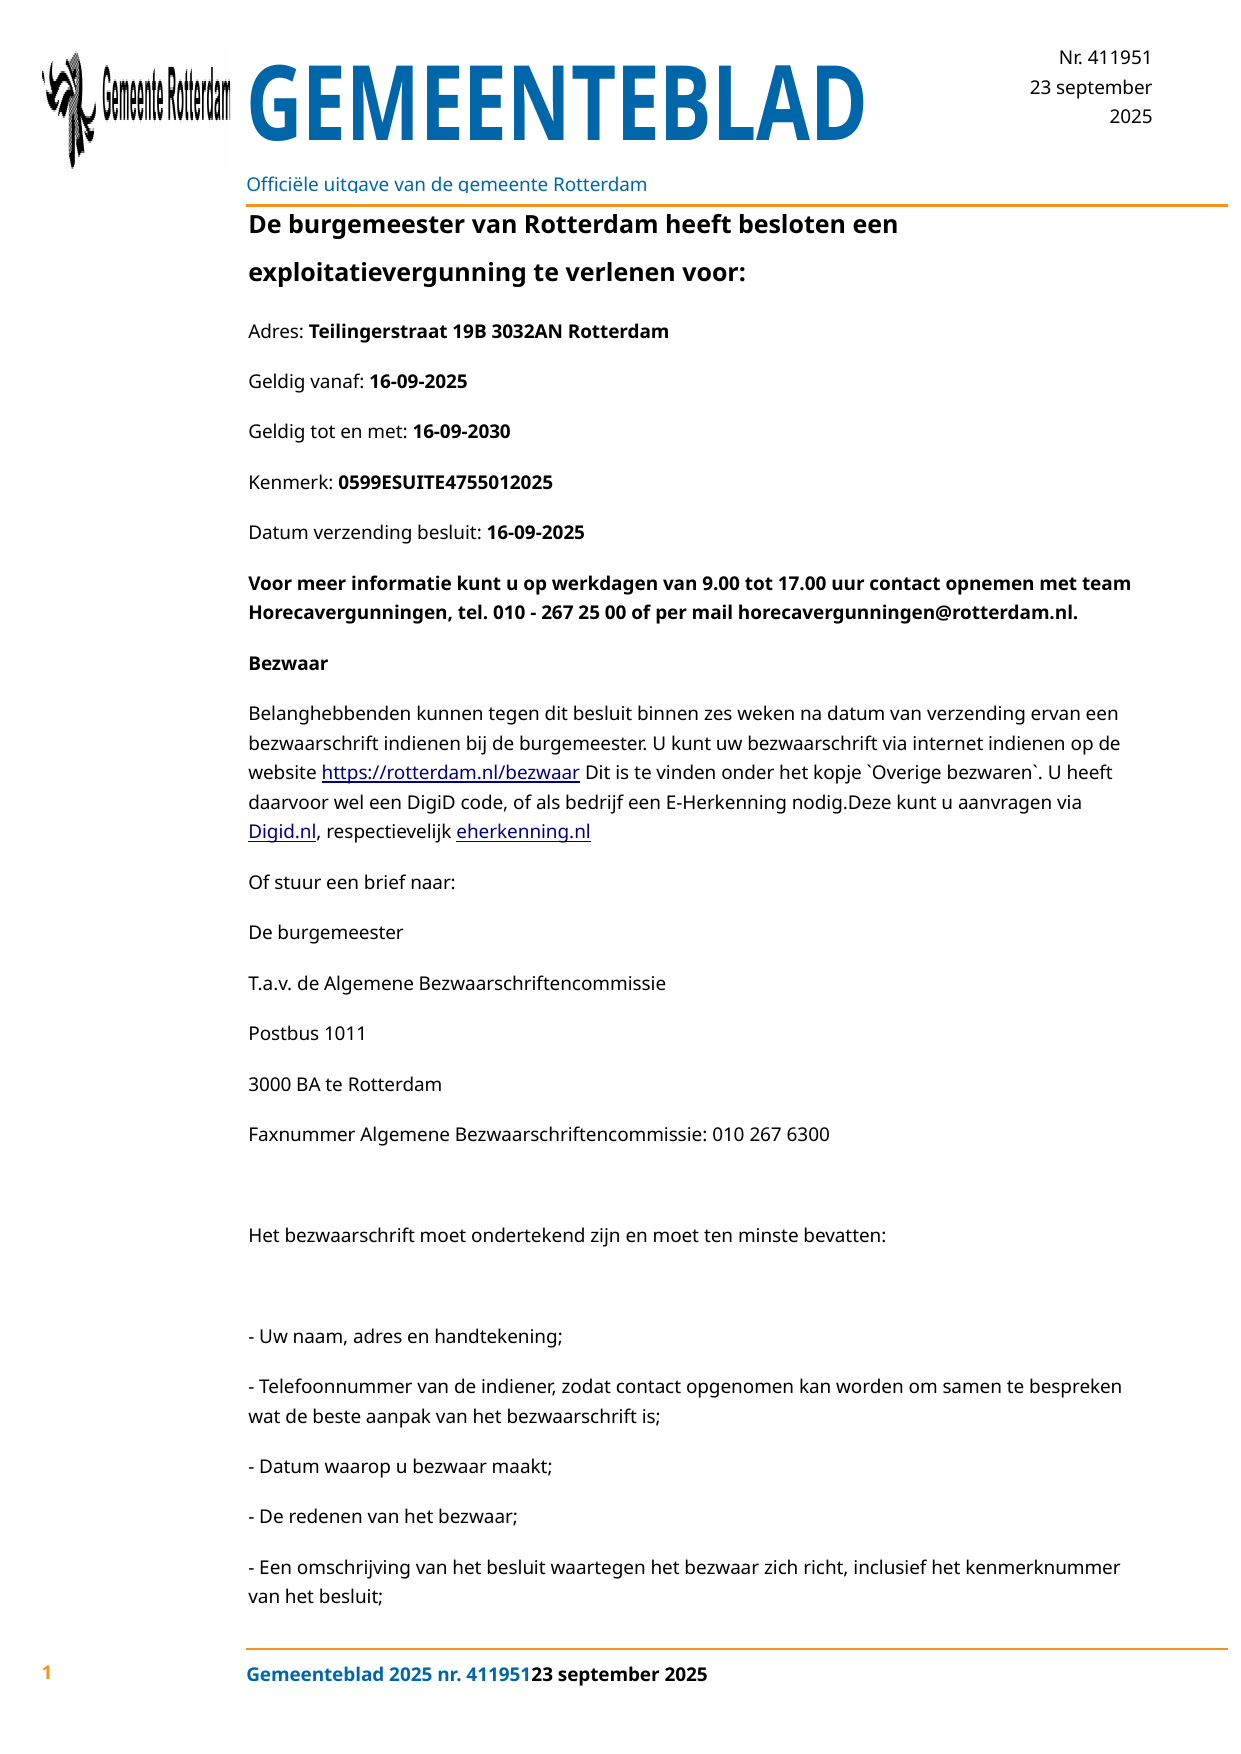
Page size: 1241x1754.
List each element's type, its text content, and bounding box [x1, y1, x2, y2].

text Faxnummer Algemene Bezwaarschriftencommissie: 010 267 6300 [248, 1121, 1152, 1147]
picture [41, 47, 231, 172]
text - Uw naam, adres en handtekening; [248, 1323, 1152, 1349]
text Bezwaar [248, 650, 1152, 676]
text Geldig vanaf: 16-09-2025 [248, 368, 1152, 394]
text De burgemeester van Rotterdam heeft besloten een exploitatievergunning te verlenen voor: [248, 207, 1152, 288]
text - Datum waarop u bezwaar maakt; [248, 1453, 1152, 1479]
text - De redenen van het bezwaar; [248, 1504, 1152, 1529]
text - Telefoonnummer van de indiener, zodat contact opgenomen kan worden om samen te bespreken wat de beste aanpak van het bezwaarschrift is; [248, 1373, 1152, 1429]
text Het bezwaarschrift moet ondertekend zijn en moet ten minste bevatten: [248, 1222, 1152, 1248]
text Geldig tot en met: 16-09-2030 [248, 419, 1152, 444]
text De burgemeester [248, 919, 1152, 945]
text Belanghebbenden kunnen tegen dit besluit binnen zes weken na datum van verzending ervan een bezwaarschrift indienen bij de burgemeester. U kunt uw bezwaarschrift via internet indienen op de website https://rotterdam.nl/bezwaar Dit is te vinden onder het kopje `Overige bezwaren`. U heeft daarvoor wel een DigiD code, of als bedrijf een E-Herkenning nodig.Deze kunt u aanvragen via Digid.nl, respectievelijk eherkenning.nl [248, 700, 1152, 844]
text Postbus 1011 [248, 1020, 1152, 1046]
text 3000 BA te Rotterdam [248, 1071, 1152, 1097]
text Kenmerk: 0599ESUITE4755012025 [248, 469, 1152, 495]
text T.a.v. de Algemene Bezwaarschriftencommissie [248, 970, 1152, 996]
text Adres: Teilingerstraat 19B 3032AN Rotterdam [248, 318, 1152, 344]
text Of stuur een brief naar: [248, 869, 1152, 895]
text - Een omschrijving van het besluit waartegen het bezwaar zich richt, inclusief het kenmerknummer van het besluit; [248, 1554, 1152, 1609]
text Datum verzending besluit: 16-09-2025 [248, 519, 1152, 545]
text Voor meer informatie kunt u op werkdagen van 9.00 tot 17.00 uur contact opnemen met team Horecavergunningen, tel. 010 - 267 25 00 of per mail horecavergunningen@rotterdam.nl. [248, 570, 1152, 625]
